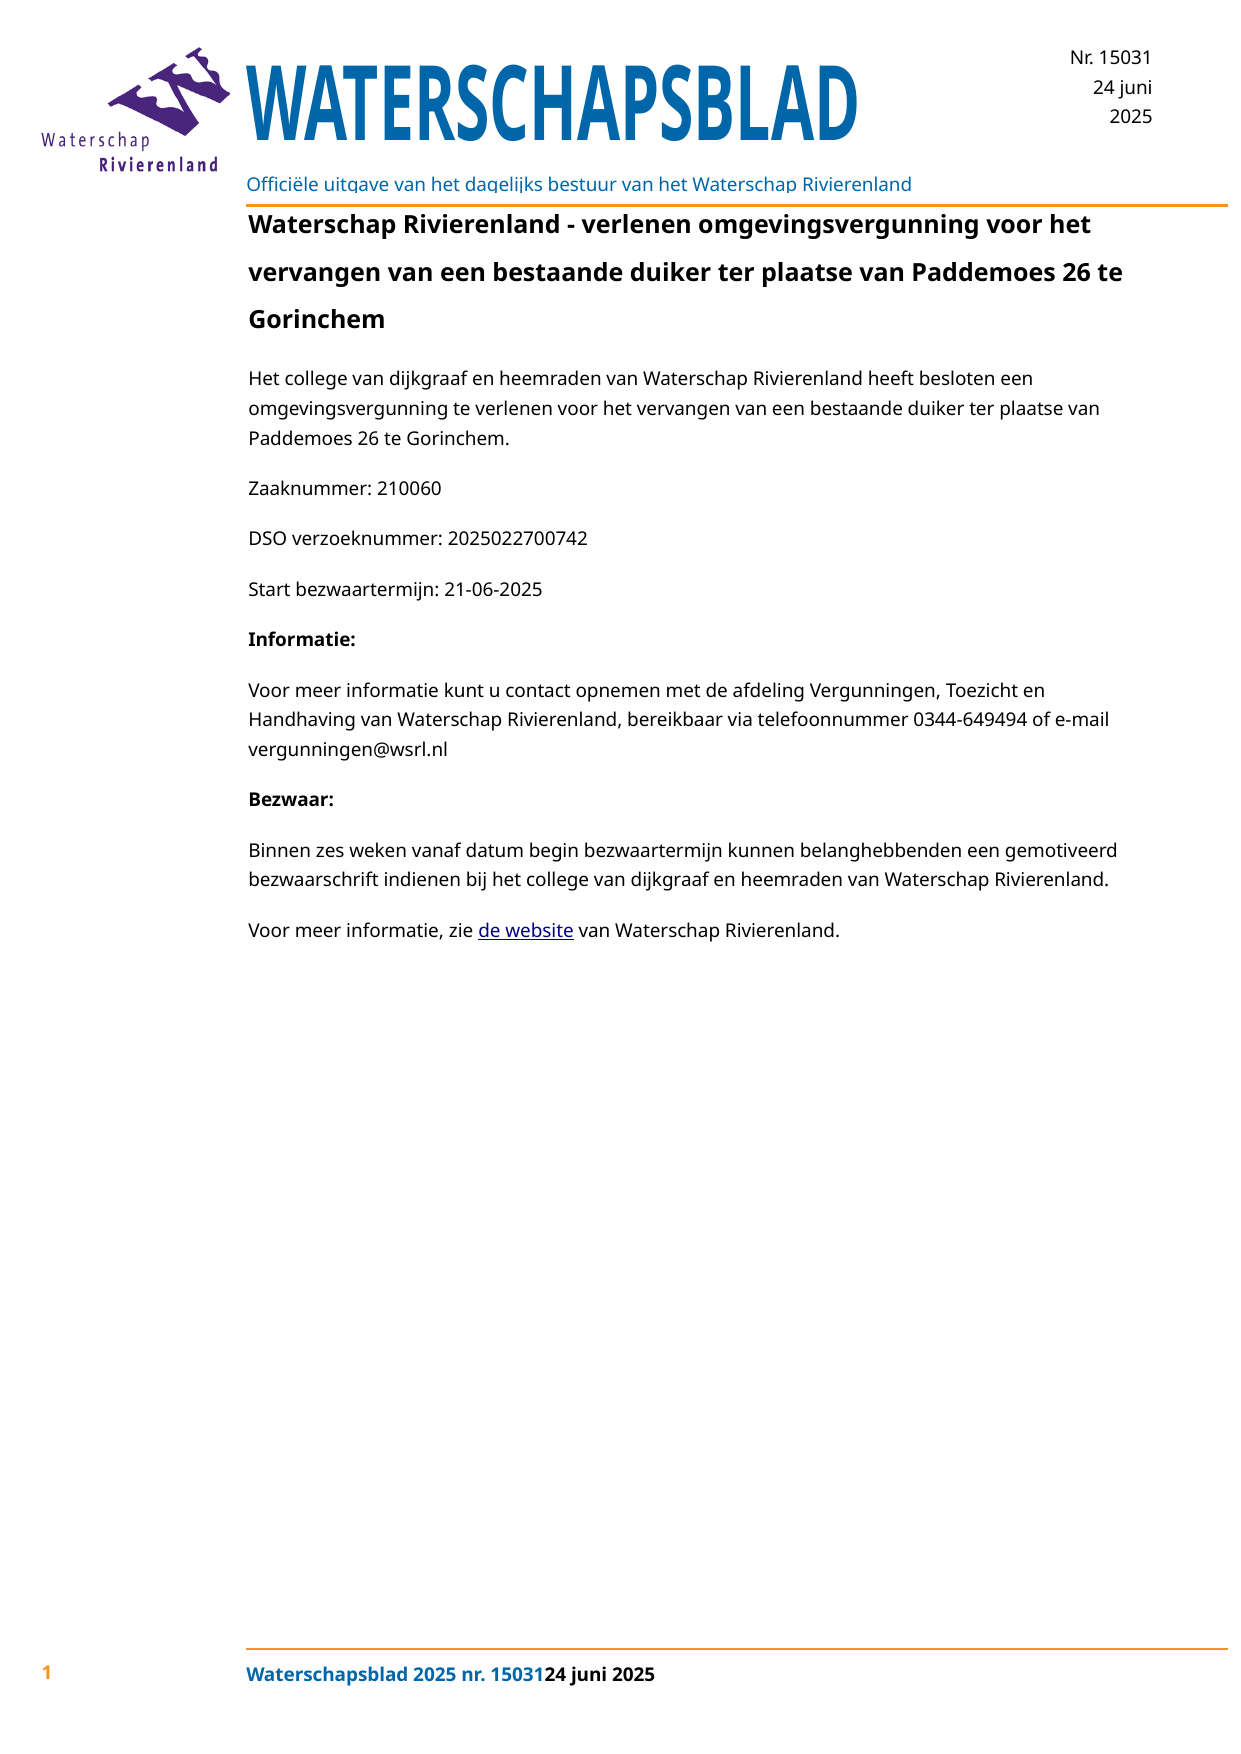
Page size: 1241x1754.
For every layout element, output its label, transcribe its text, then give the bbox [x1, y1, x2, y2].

text Het college van dijkgraaf en heemraden van Waterschap Rivierenland heeft besloten een omgevingsvergunning te verlenen voor het vervangen van een bestaande duiker ter plaatse van Paddemoes 26 te Gorinchem. [248, 366, 1152, 450]
text Binnen zes weken vanaf datum begin bezwaartermijn kunnen belanghebbenden een gemotiveerd bezwaarschrift indienen bij het college van dijkgraaf en heemraden van Waterschap Rivierenland. [248, 837, 1152, 892]
text Informatie: [248, 626, 1152, 652]
text Bezwaar: [248, 786, 1152, 812]
text DSO verzoeknummer: 2025022700742 [248, 526, 1152, 551]
text Zaaknummer: 210060 [248, 475, 1152, 501]
text Start bezwaartermijn: 21-06-2025 [248, 576, 1152, 602]
picture [41, 47, 231, 172]
text Voor meer informatie, zie de website van Waterschap Rivierenland. [248, 917, 1152, 942]
text Waterschap Rivierenland - verlenen omgevingsvergunning voor het vervangen van een bestaande duiker ter plaatse van Paddemoes 26 te Gorinchem [248, 207, 1152, 336]
text Voor meer informatie kunt u contact opnemen met de afdeling Vergunningen, Toezicht en Handhaving van Waterschap Rivierenland, bereikbaar via telefoonnummer 0344-649494 of e-mail vergunningen@wsrl.nl [248, 677, 1152, 762]
